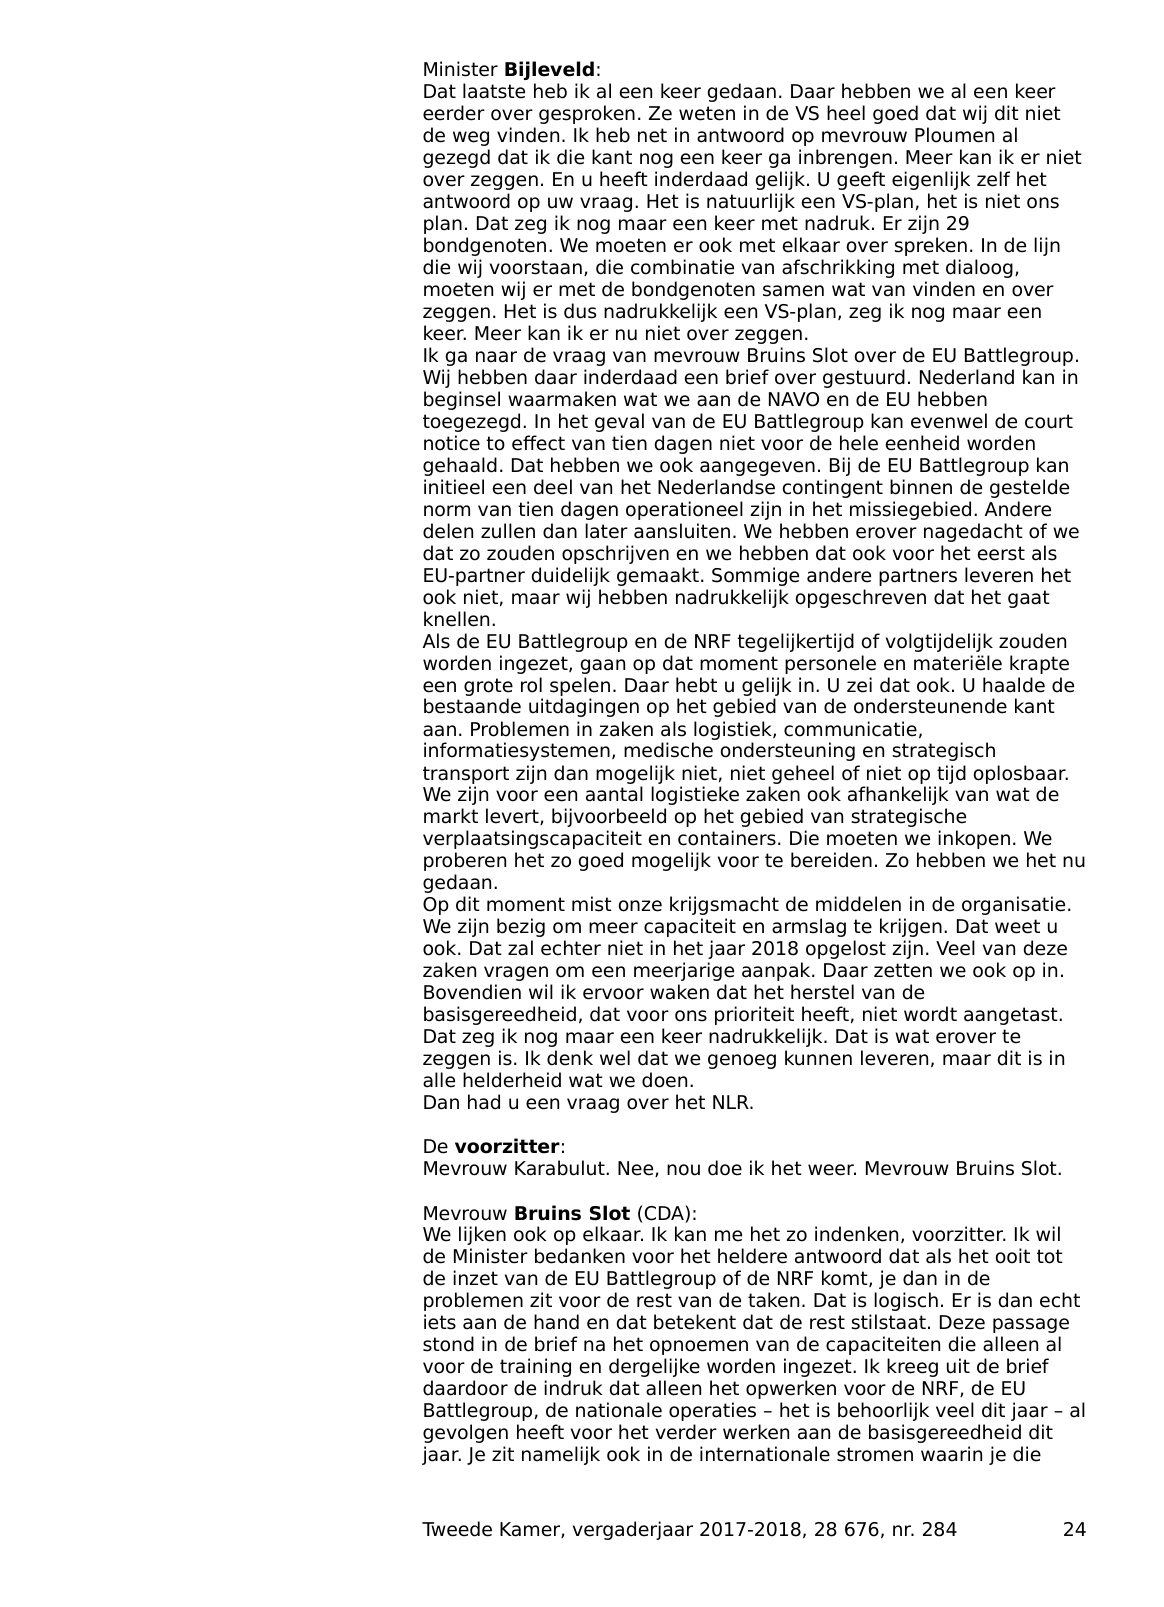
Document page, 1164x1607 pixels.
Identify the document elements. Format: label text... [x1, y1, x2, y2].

text Mevrouw Karabulut. Nee, nou doe ik het weer. Mevrouw Bruins Slot. [422, 1158, 1087, 1180]
text Als de EU Battlegroup en de NRF tegelijkertijd of volgtijdelijk zouden worden ingezet, gaan op dat moment personele en materiële krapte een grote rol spelen. Daar hebt u gelijk in. U zei dat ook. U haalde de bestaande uitdagingen op het gebied van de ondersteunende kant aan. Problemen in zaken als logistiek, communicatie, informatiesystemen, medische ondersteuning en strategisch transport zijn dan mogelijk niet, niet geheel of niet op tijd oplosbaar. We zijn voor een aantal logistieke zaken ook afhankelijk van wat de markt levert, bijvoorbeeld op het gebied van strategische verplaatsingscapaciteit en containers. Die moeten we inkopen. We proberen het zo goed mogelijk voor te bereiden. Zo hebben we het nu gedaan. [422, 631, 1087, 894]
text We lijken ook op elkaar. Ik kan me het zo indenken, voorzitter. Ik wil de Minister bedanken voor het heldere antwoord dat als het ooit tot de inzet van de EU Battlegroup of de NRF komt, je dan in de problemen zit voor de rest van de taken. Dat is logisch. Er is dan echt iets aan de hand en dat betekent dat de rest stilstaat. Deze passage stond in de brief na het opnoemen van de capaciteiten die alleen al voor de training en dergelijke worden ingezet. Ik kreeg uit de brief daardoor de indruk dat alleen het opwerken voor de NRF, de EU Battlegroup, de nationale operaties – het is behoorlijk veel dit jaar – al gevolgen heeft voor het verder werken aan de basisgereedheid dit jaar. Je zit namelijk ook in de internationale stromen waarin je die [422, 1224, 1087, 1466]
text Dan had u een vraag over het NLR. [422, 1092, 1087, 1114]
text Ik ga naar de vraag van mevrouw Bruins Slot over de EU Battlegroup. Wij hebben daar inderdaad een brief over gestuurd. Nederland kan in beginsel waarmaken wat we aan de NAVO en de EU hebben toegezegd. In het geval van de EU Battlegroup kan evenwel de court notice to effect van tien dagen niet voor de hele eenheid worden gehaald. Dat hebben we ook aangegeven. Bij de EU Battlegroup kan initieel een deel van het Nederlandse contingent binnen de gestelde norm van tien dagen operationeel zijn in het missiegebied. Andere delen zullen dan later aansluiten. We hebben erover nagedacht of we dat zo zouden opschrijven en we hebben dat ook voor het eerst als EU-partner duidelijk gemaakt. Sommige andere partners leveren het ook niet, maar wij hebben nadrukkelijk opgeschreven dat het gaat knellen. [422, 345, 1087, 631]
text Minister Bijleveld: [422, 59, 1087, 81]
text Dat laatste heb ik al een keer gedaan. Daar hebben we al een keer eerder over gesproken. Ze weten in de VS heel goed dat wij dit niet de weg vinden. Ik heb net in antwoord op mevrouw Ploumen al gezegd dat ik die kant nog een keer ga inbrengen. Meer kan ik er niet over zeggen. En u heeft inderdaad gelijk. U geeft eigenlijk zelf het antwoord op uw vraag. Het is natuurlijk een VS-plan, het is niet ons plan. Dat zeg ik nog maar een keer met nadruk. Er zijn 29 bondgenoten. We moeten er ook met elkaar over spreken. In de lijn die wij voorstaan, die combinatie van afschrikking met dialoog, moeten wij er met de bondgenoten samen wat van vinden en over zeggen. Het is dus nadrukkelijk een VS-plan, zeg ik nog maar een keer. Meer kan ik er nu niet over zeggen. [422, 81, 1087, 345]
text Mevrouw Bruins Slot (CDA): [422, 1202, 1087, 1224]
text Op dit moment mist onze krijgsmacht de middelen in de organisatie. We zijn bezig om meer capaciteit en armslag te krijgen. Dat weet u ook. Dat zal echter niet in het jaar 2018 opgelost zijn. Veel van deze zaken vragen om een meerjarige aanpak. Daar zetten we ook op in. Bovendien wil ik ervoor waken dat het herstel van de basisgereedheid, dat voor ons prioriteit heeft, niet wordt aangetast. Dat zeg ik nog maar een keer nadrukkelijk. Dat is wat erover te zeggen is. Ik denk wel dat we genoeg kunnen leveren, maar dit is in alle helderheid wat we doen. [422, 894, 1087, 1092]
text De voorzitter: [422, 1136, 1087, 1158]
